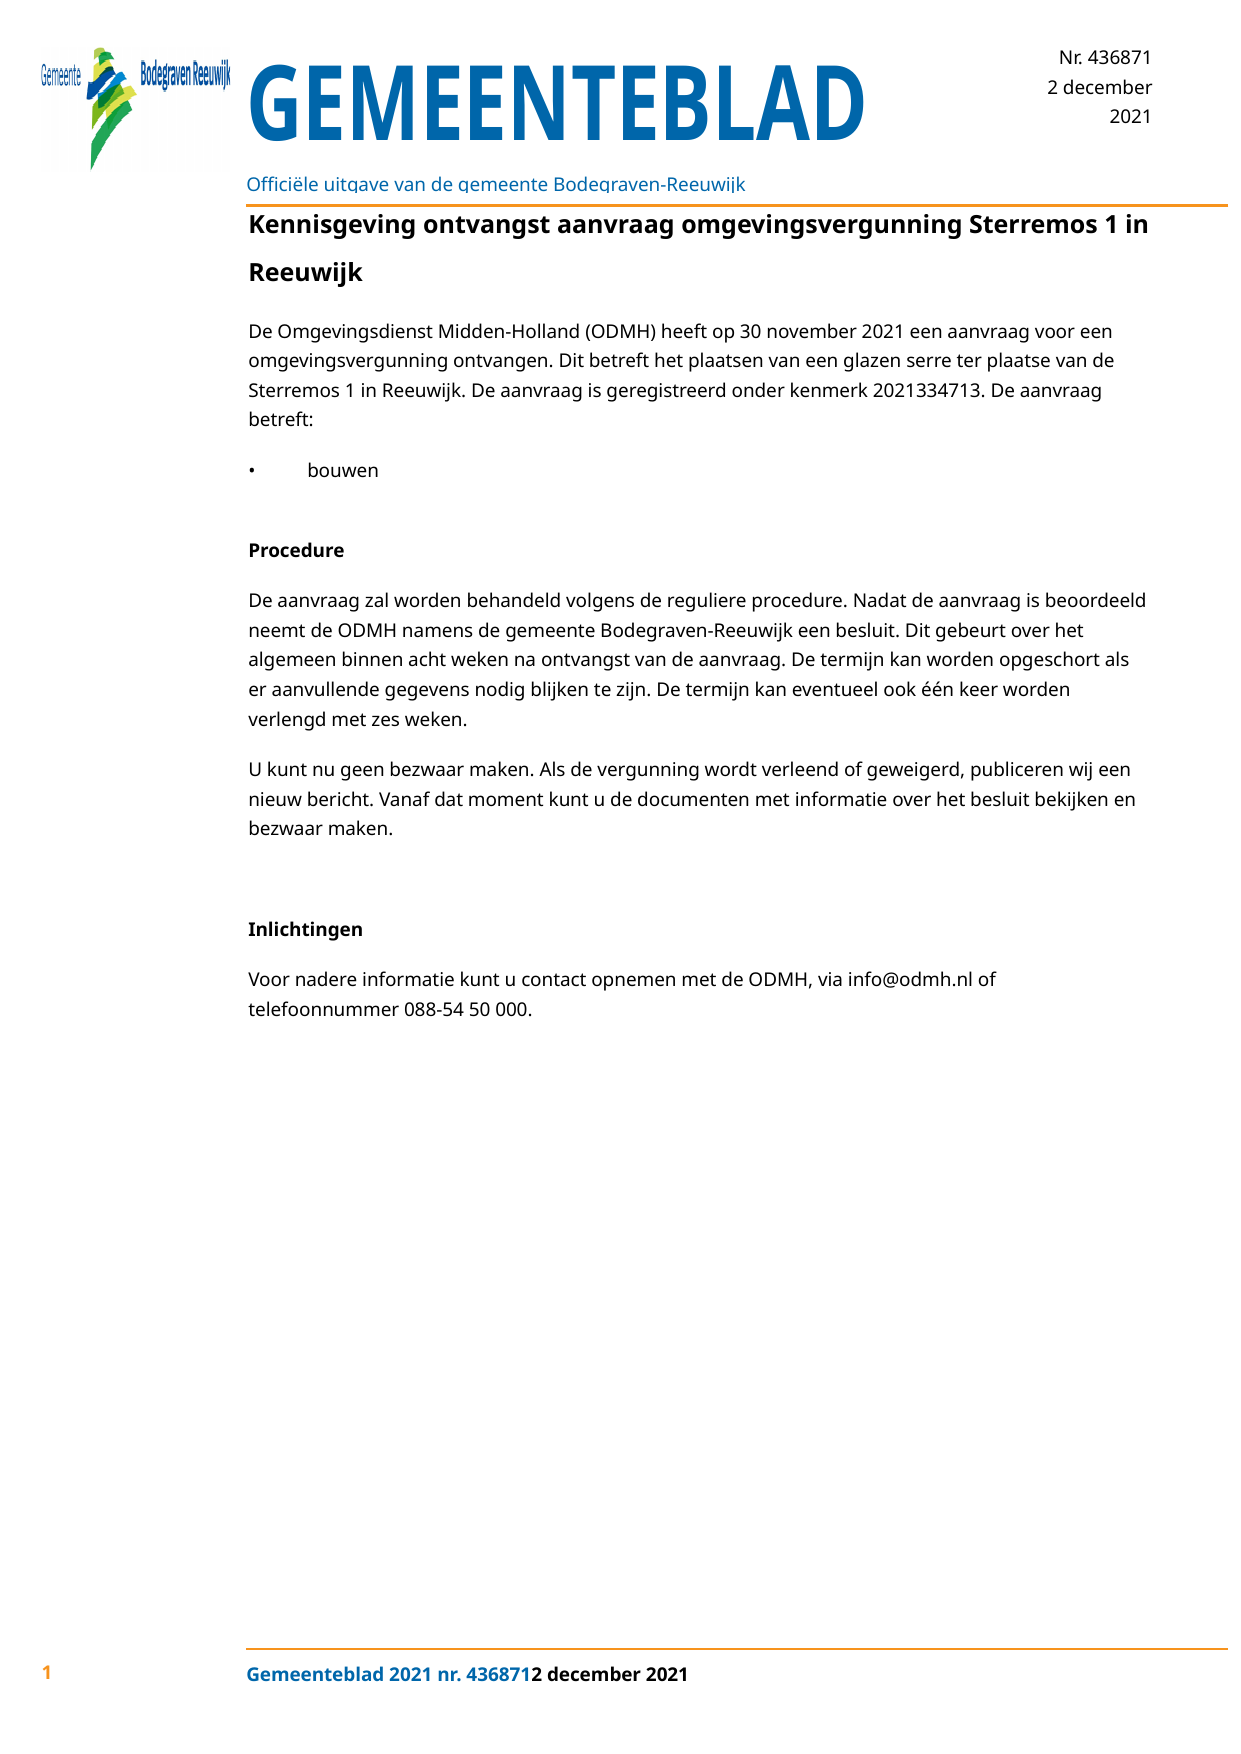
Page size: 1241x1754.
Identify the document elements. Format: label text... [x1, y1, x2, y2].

text U kunt nu geen bezwaar maken. Als de vergunning wordt verleend of geweigerd, publiceren wij een nieuw bericht. Vanaf dat moment kunt u de documenten met informatie over het besluit bekijken en bezwaar maken. [248, 756, 1152, 841]
text Inlichtingen [248, 916, 1152, 942]
text De Omgevingsdienst Midden-Holland (ODMH) heeft op 30 november 2021 een aanvraag voor een omgevingsvergunning ontvangen. Dit betreft het plaatsen van een glazen serre ter plaatse van de Sterremos 1 in Reeuwijk. De aanvraag is geregistreerd onder kenmerk 2021334713. De aanvraag betreft: [248, 318, 1152, 432]
text Procedure [248, 537, 1152, 563]
text Voor nadere informatie kunt u contact opnemen met de ODMH, via info@odmh.nl of telefoonnummer 088-54 50 000. [248, 967, 1152, 1022]
picture [41, 47, 231, 172]
text De aanvraag zal worden behandeld volgens de reguliere procedure. Nadat de aanvraag is beoordeeld neemt de ODMH namens de gemeente Bodegraven-Reeuwijk een besluit. Dit gebeurt over het algemeen binnen acht weken na ontvangst van de aanvraag. De termijn kan worden opgeschort als er aanvullende gegevens nodig blijken te zijn. De termijn kan eventueel ook één keer worden verlengd met zes weken. [248, 587, 1152, 732]
text Kennisgeving ontvangst aanvraag omgevingsvergunning Sterremos 1 in Reeuwijk [248, 207, 1152, 288]
list bouwen [248, 457, 1152, 483]
